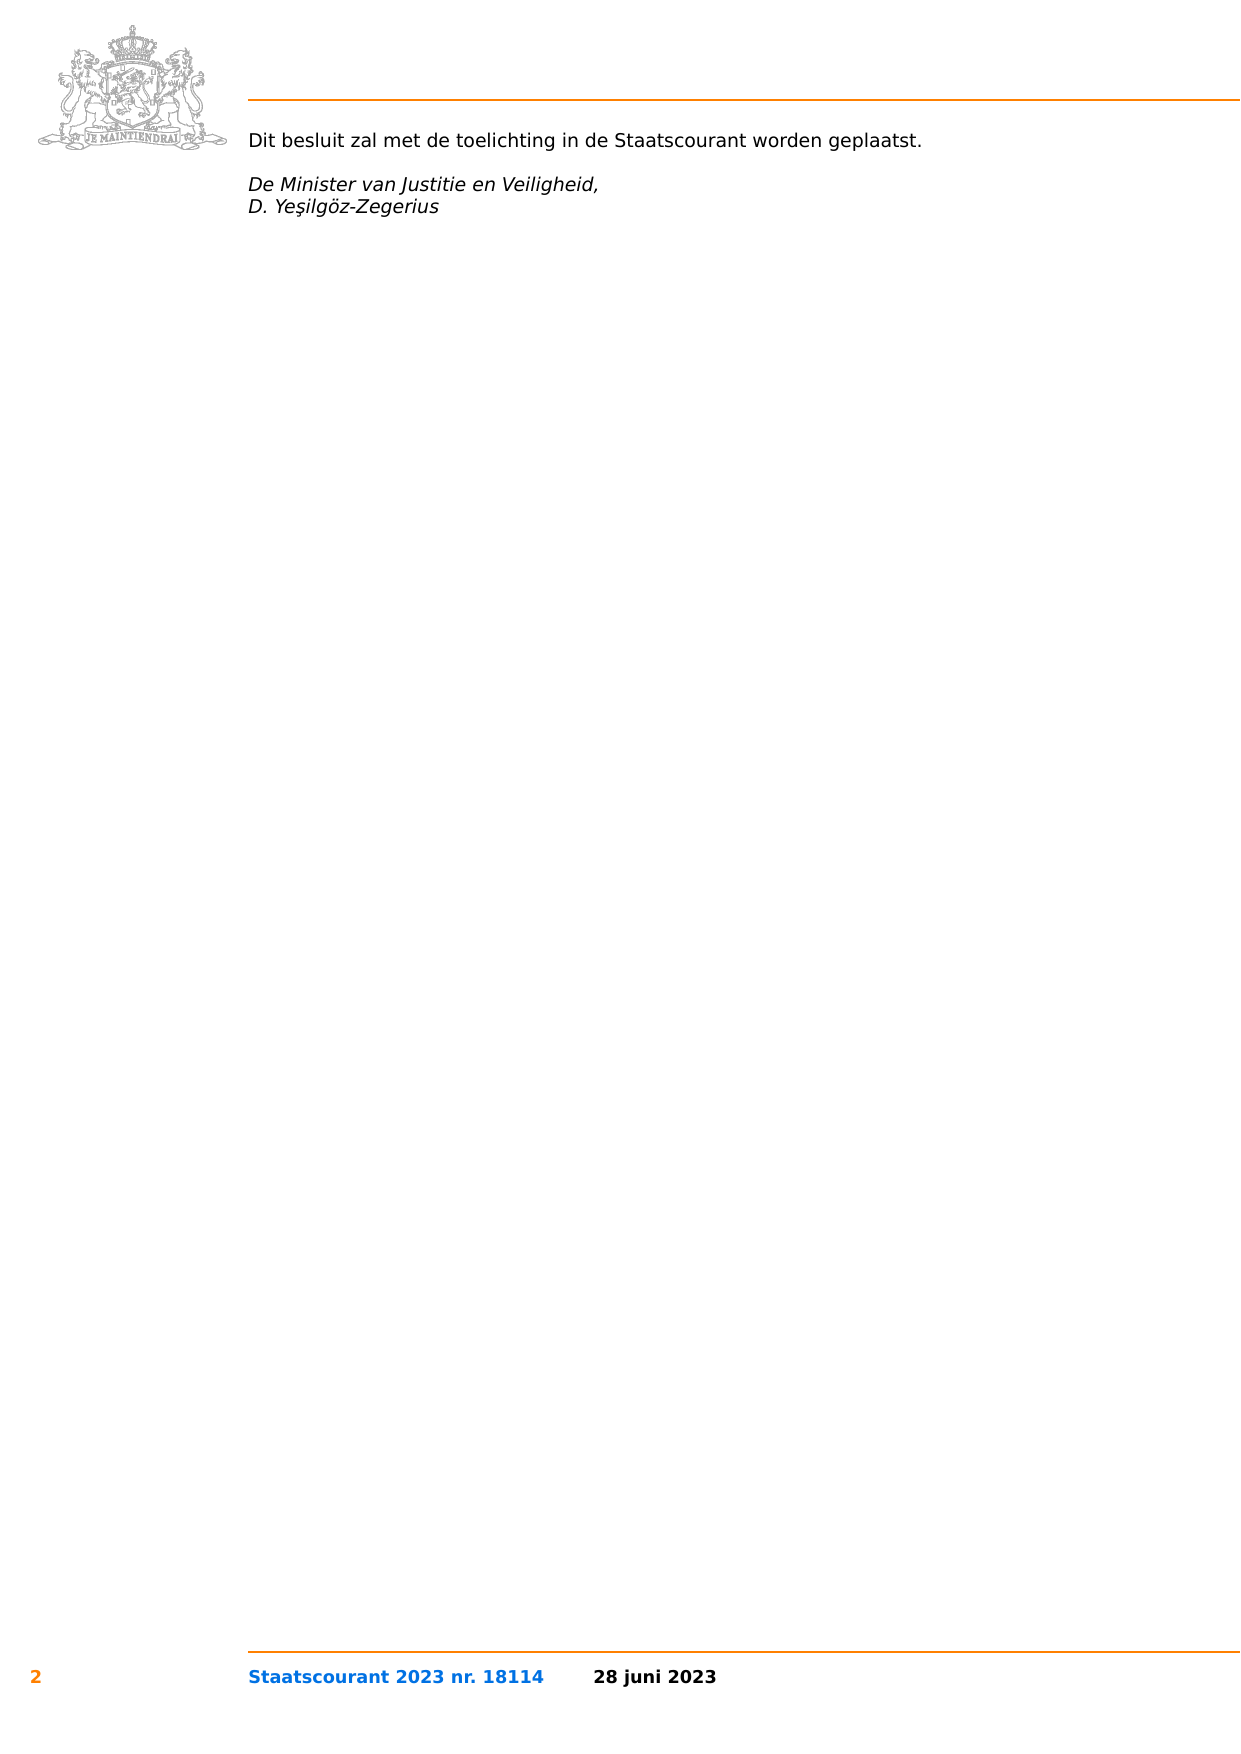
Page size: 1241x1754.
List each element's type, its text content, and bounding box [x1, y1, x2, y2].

picture [38, 25, 227, 150]
text De Minister van Justitie en Veiligheid, D. Yeşilgöz-Zegerius [248, 174, 1163, 218]
text Dit besluit zal met de toelichting in de Staatscourant worden geplaatst. [248, 130, 1163, 152]
